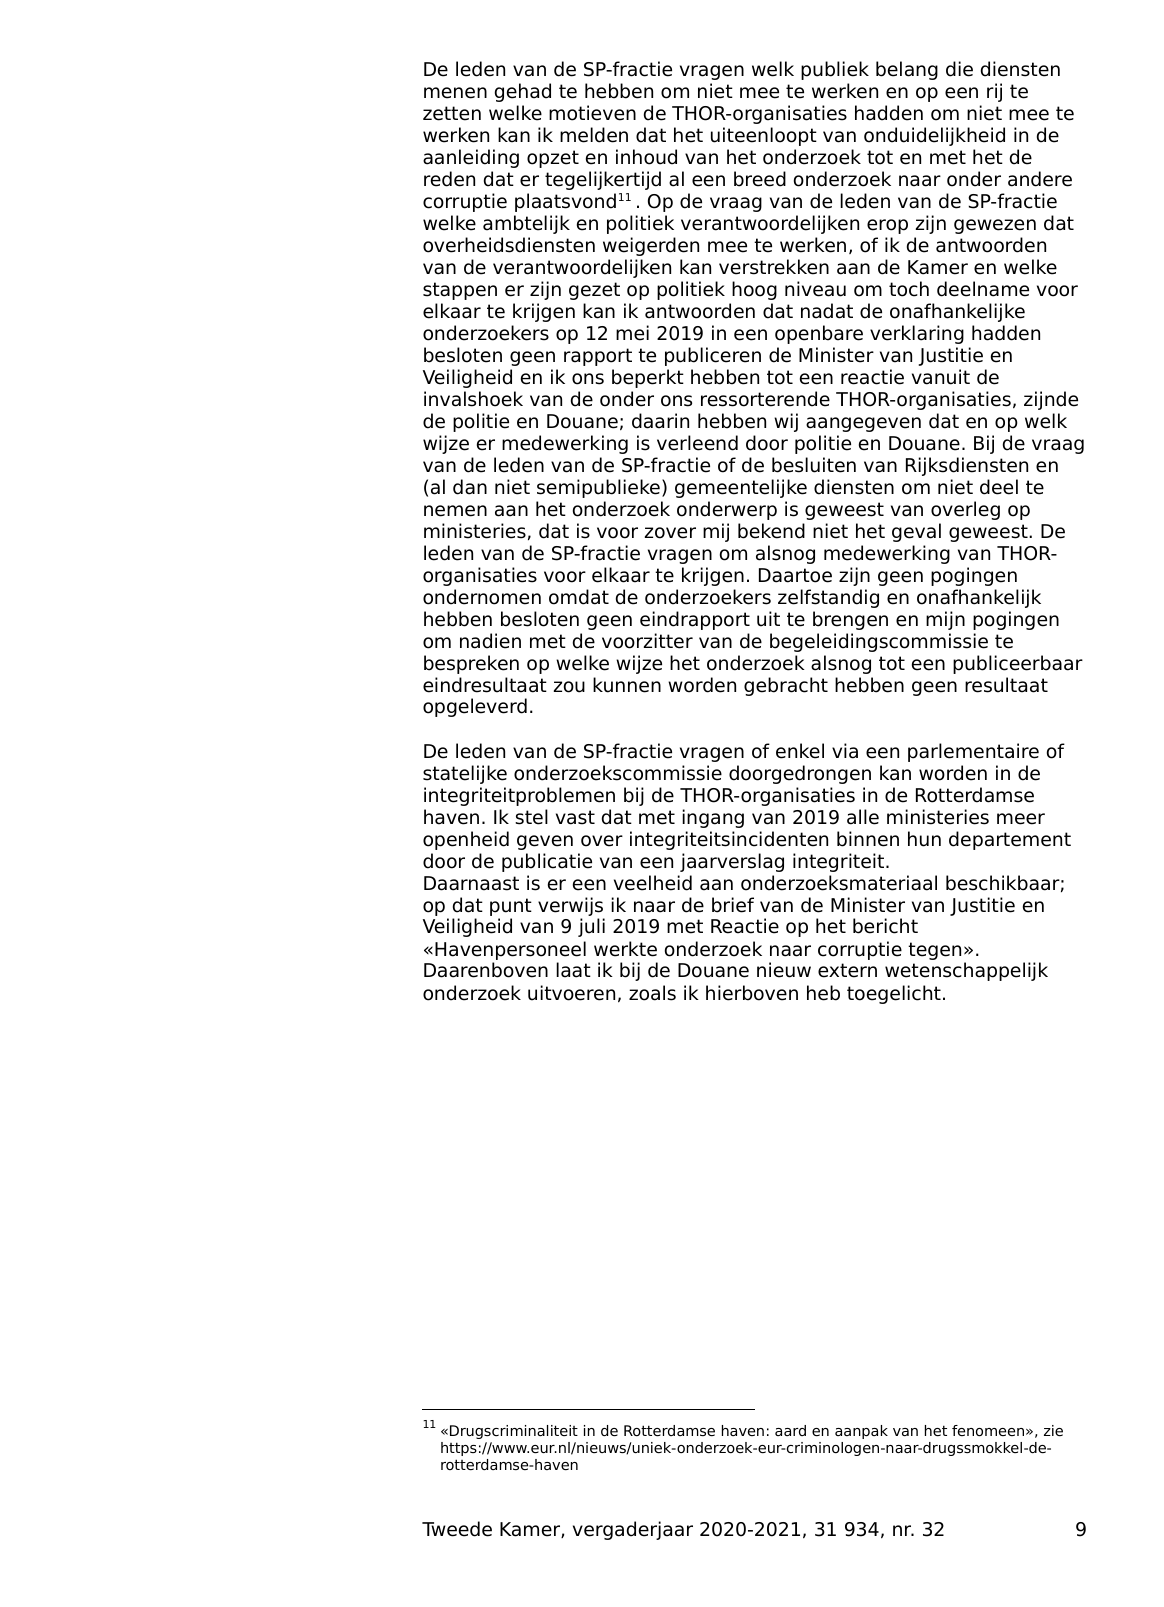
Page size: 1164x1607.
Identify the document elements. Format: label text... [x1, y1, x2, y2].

text «Drugscriminaliteit in de Rotterdamse haven: aard en aanpak van het fenomeen», zie https://www.eur.nl/nieuws/uniek-onderzoek-eur-criminologen-naar-drugssmokkel-de-rotterdamse-haven [422, 1418, 1087, 1474]
text De leden van de SP-fractie vragen welk publiek belang die diensten menen gehad te hebben om niet mee te werken en op een rij te zetten welke motieven de THOR-organisaties hadden om niet mee te werken kan ik melden dat het uiteenloopt van onduidelijkheid in de aanleiding opzet en inhoud van het onderzoek tot en met het de reden dat er tegelijkertijd al een breed onderzoek naar onder andere corruptie plaatsvond. Op de vraag van de leden van de SP-fractie welke ambtelijk en politiek verantwoordelijken erop zijn gewezen dat overheidsdiensten weigerden mee te werken, of ik de antwoorden van de verantwoordelijken kan verstrekken aan de Kamer en welke stappen er zijn gezet op politiek hoog niveau om toch deelname voor elkaar te krijgen kan ik antwoorden dat nadat de onafhankelijke onderzoekers op 12 mei 2019 in een openbare verklaring hadden besloten geen rapport te publiceren de Minister van Justitie en Veiligheid en ik ons beperkt hebben tot een reactie vanuit de invalshoek van de onder ons ressorterende THOR-organisaties, zijnde de politie en Douane; daarin hebben wij aangegeven dat en op welk wijze er medewerking is verleend door politie en Douane. Bij de vraag van de leden van de SP-fractie of de besluiten van Rijksdiensten en (al dan niet semipublieke) gemeentelijke diensten om niet deel te nemen aan het onderzoek onderwerp is geweest van overleg op ministeries, dat is voor zover mij bekend niet het geval geweest. De leden van de SP-fractie vragen om alsnog medewerking van THOR-organisaties voor elkaar te krijgen. Daartoe zijn geen pogingen ondernomen omdat de onderzoekers zelfstandig en onafhankelijk hebben besloten geen eindrapport uit te brengen en mijn pogingen om nadien met de voorzitter van de begeleidingscommissie te bespreken op welke wijze het onderzoek alsnog tot een publiceerbaar eindresultaat zou kunnen worden gebracht hebben geen resultaat opgeleverd. [422, 59, 1087, 718]
text Daarnaast is er een veelheid aan onderzoeksmateriaal beschikbaar; op dat punt verwijs ik naar de brief van de Minister van Justitie en Veiligheid van 9 juli 2019 met Reactie op het bericht «Havenpersoneel werkte onderzoek naar corruptie tegen». Daarenboven laat ik bij de Douane nieuw extern wetenschappelijk onderzoek uitvoeren, zoals ik hierboven heb toegelicht. [422, 872, 1087, 1004]
text De leden van de SP-fractie vragen of enkel via een parlementaire of statelijke onderzoekscommissie doorgedrongen kan worden in de integriteitproblemen bij de THOR-organisaties in de Rotterdamse haven. Ik stel vast dat met ingang van 2019 alle ministeries meer openheid geven over integriteitsincidenten binnen hun departement door de publicatie van een jaarverslag integriteit. [422, 741, 1087, 872]
